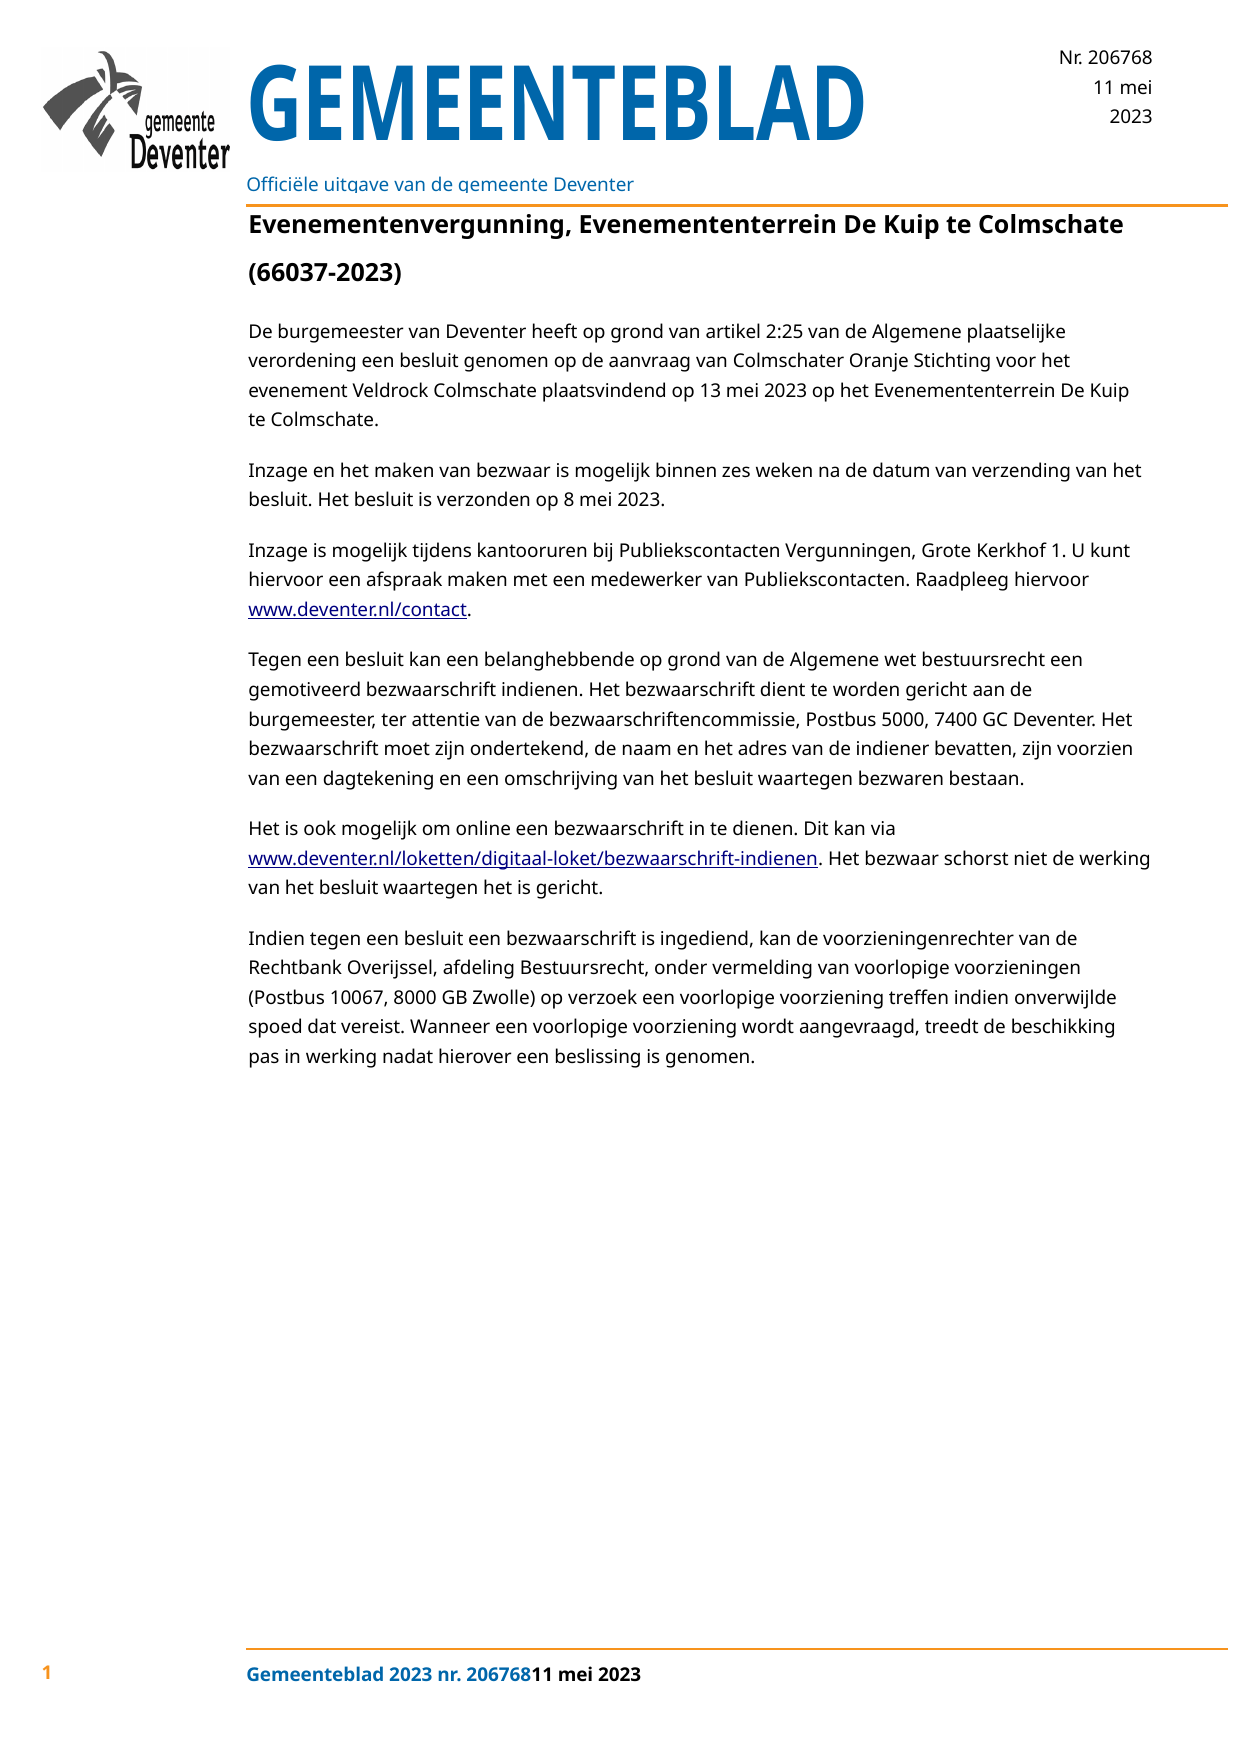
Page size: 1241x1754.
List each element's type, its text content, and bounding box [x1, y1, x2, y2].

text De burgemeester van Deventer heeft op grond van artikel 2:25 van de Algemene plaatselijke verordening een besluit genomen op de aanvraag van Colmschater Oranje Stichting voor het evenement Veldrock Colmschate plaatsvindend op 13 mei 2023 op het Evenemententerrein De Kuip te Colmschate. [248, 318, 1152, 432]
text Indien tegen een besluit een bezwaarschrift is ingediend, kan de voorzieningenrechter van de Rechtbank Overijssel, afdeling Bestuursrecht, onder vermelding van voorlopige voorzieningen (Postbus 10067, 8000 GB Zwolle) op verzoek een voorlopige voorziening treffen indien onverwijlde spoed dat vereist. Wanneer een voorlopige voorziening wordt aangevraagd, treedt de beschikking pas in werking nadat hierover een beslissing is genomen. [248, 925, 1152, 1069]
text Tegen een besluit kan een belanghebbende op grond van de Algemene wet bestuursrecht een gemotiveerd bezwaarschrift indienen. Het bezwaarschrift dient te worden gericht aan de burgemeester, ter attentie van de bezwaarschriftencommissie, Postbus 5000, 7400 GC Deventer. Het bezwaarschrift moet zijn ondertekend, de naam en het adres van de indiener bevatten, zijn voorzien van een dagtekening en een omschrijving van het besluit waartegen bezwaren bestaan. [248, 647, 1152, 791]
text Inzage is mogelijk tijdens kantooruren bij Publiekscontacten Vergunningen, Grote Kerkhof 1. U kunt hiervoor een afspraak maken met een medewerker van Publiekscontacten. Raadpleeg hiervoor www.deventer.nl/contact. [248, 537, 1152, 622]
text Inzage en het maken van bezwaar is mogelijk binnen zes weken na de datum van verzending van het besluit. Het besluit is verzonden op 8 mei 2023. [248, 457, 1152, 512]
picture [41, 47, 231, 172]
text Het is ook mogelijk om online een bezwaarschrift in te dienen. Dit kan via www.deventer.nl/loketten/digitaal-loket/bezwaarschrift-indienen. Het bezwaar schorst niet de werking van het besluit waartegen het is gericht. [248, 815, 1152, 900]
text Evenementenvergunning, Evenemententerrein De Kuip te Colmschate (66037-2023) [248, 207, 1152, 288]
